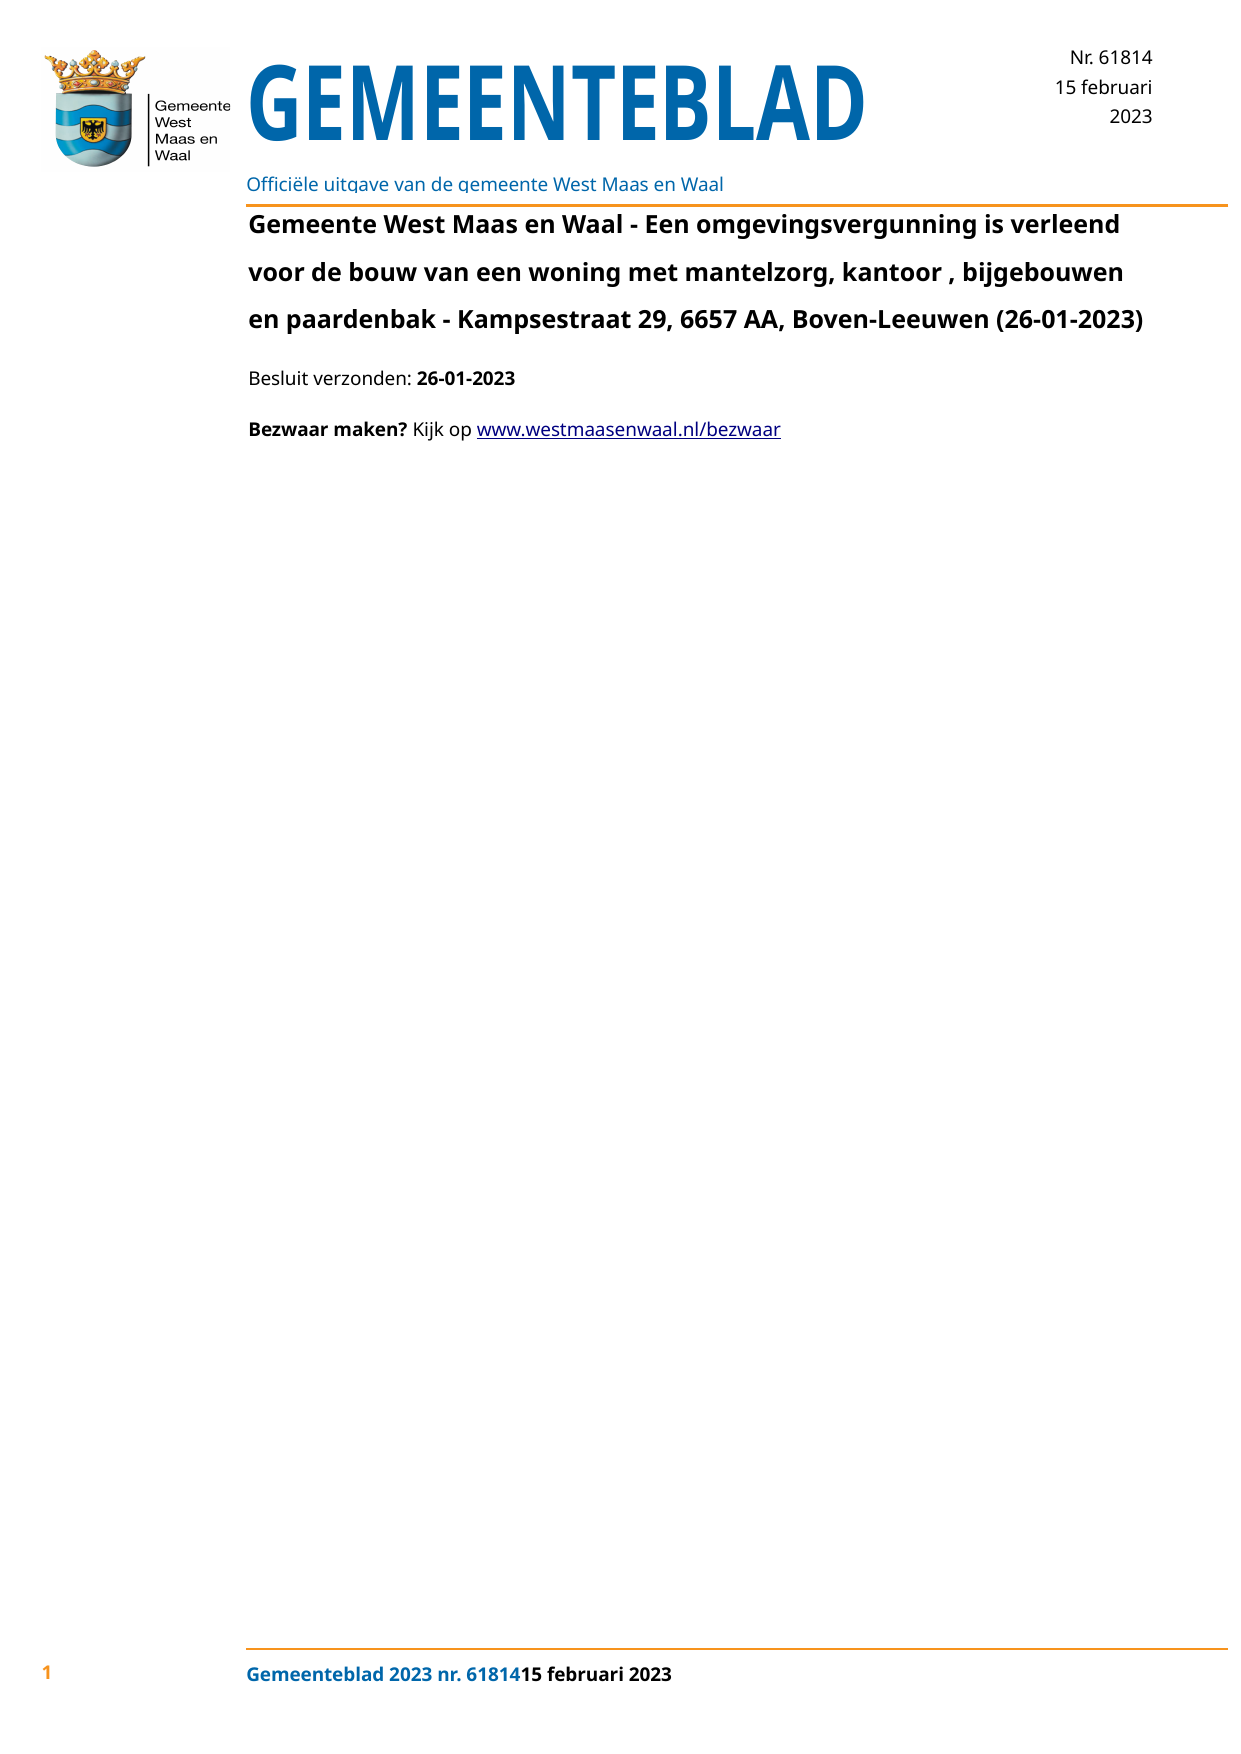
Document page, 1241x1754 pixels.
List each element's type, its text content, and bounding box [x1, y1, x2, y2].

text Gemeente West Maas en Waal - Een omgevingsvergunning is verleend voor de bouw van een woning met mantelzorg, kantoor , bijgebouwen en paardenbak - Kampsestraat 29, 6657 AA, Boven-Leeuwen (26-01-2023) [248, 207, 1152, 336]
picture [41, 47, 231, 172]
text Bezwaar maken? Kijk op www.westmaasenwaal.nl/bezwaar [248, 416, 1152, 442]
text Besluit verzonden: 26-01-2023 [248, 366, 1152, 391]
